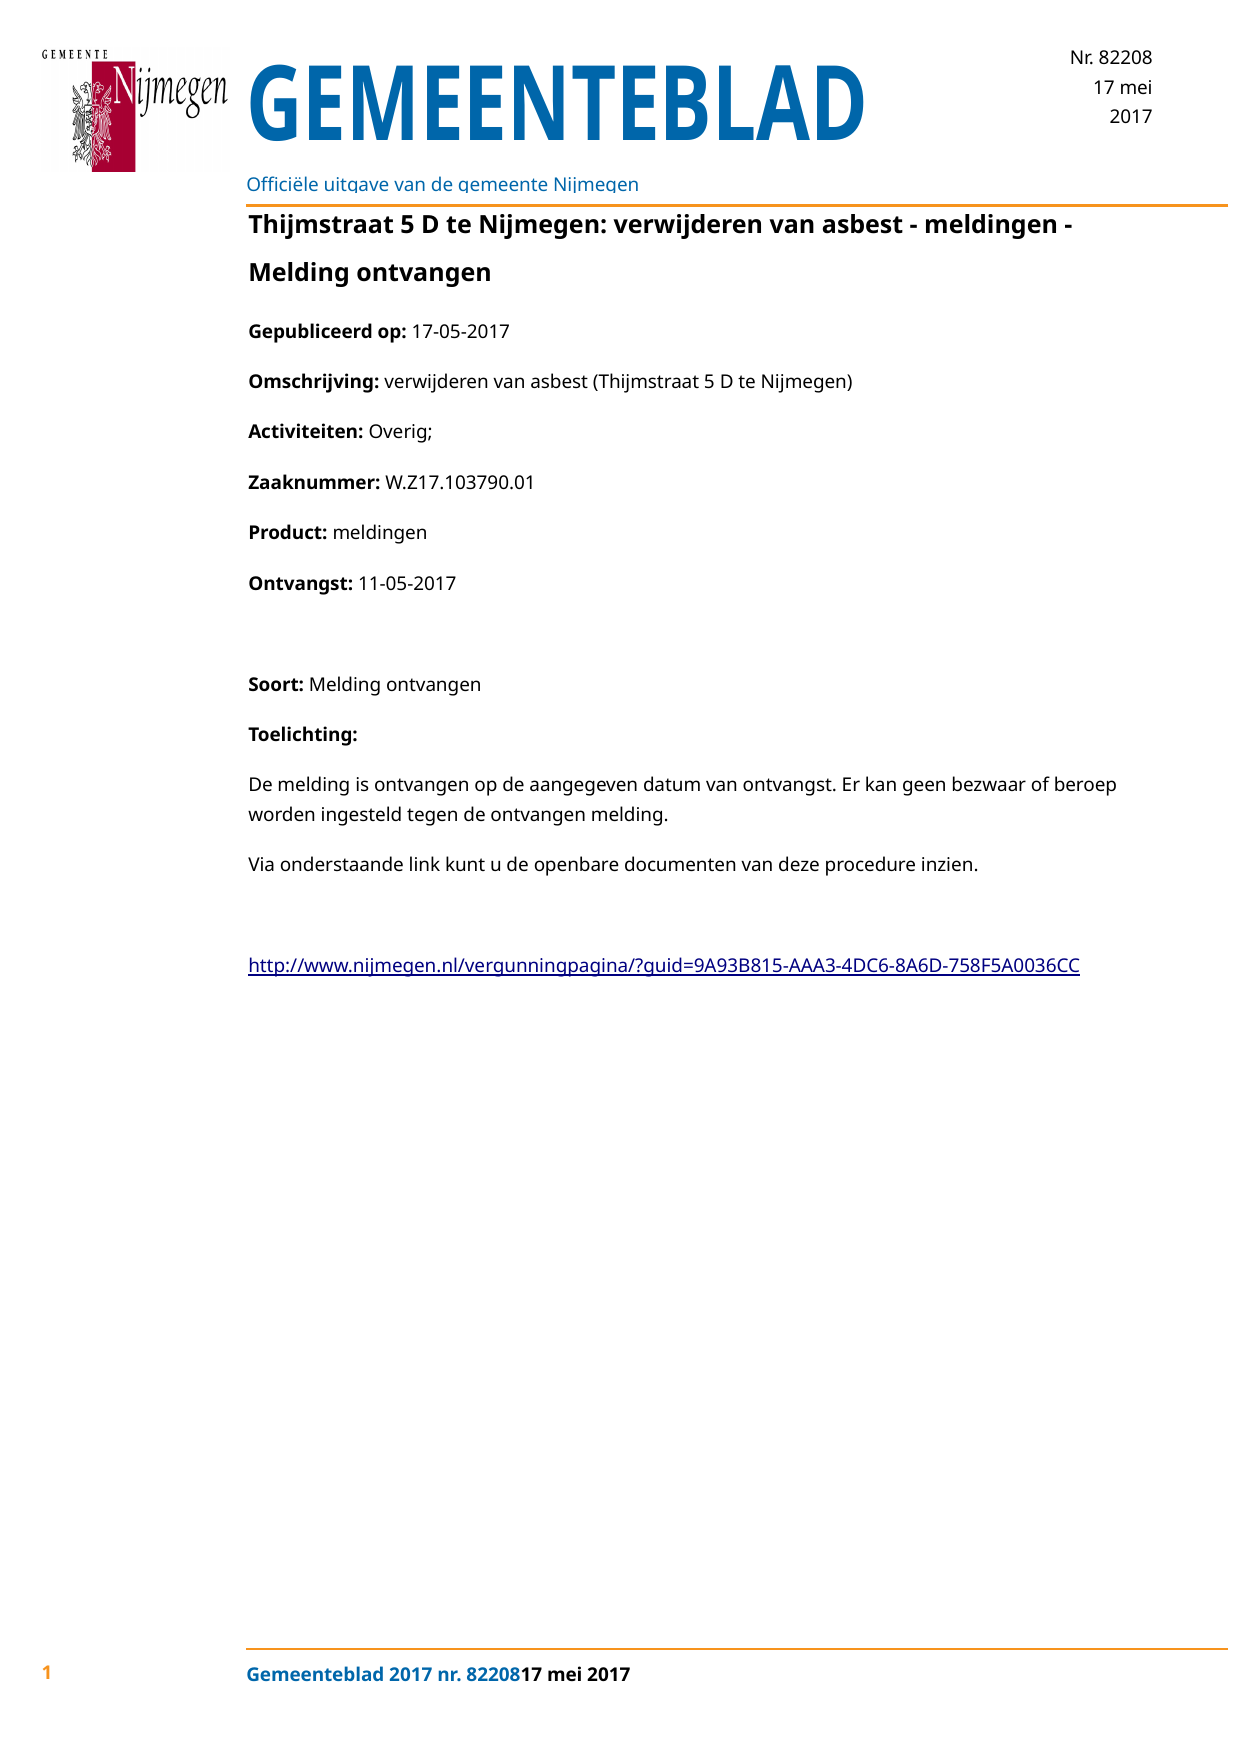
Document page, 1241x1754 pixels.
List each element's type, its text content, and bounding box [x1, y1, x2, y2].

text Ontvangst: 11-05-2017 [248, 570, 1152, 596]
picture [41, 47, 231, 172]
text Thijmstraat 5 D te Nijmegen: verwijderen van asbest - meldingen - Melding ontvangen [248, 207, 1152, 288]
text Gepubliceerd op: 17-05-2017 [248, 318, 1152, 344]
text http://www.nijmegen.nl/vergunningpagina/?guid=9A93B815-AAA3-4DC6-8A6D-758F5A0036CC [248, 952, 1152, 978]
text De melding is ontvangen op de aangegeven datum van ontvangst. Er kan geen bezwaar of beroep worden ingesteld tegen de ontvangen melding. [248, 772, 1152, 827]
text Via onderstaande link kunt u de openbare documenten van deze procedure inzien. [248, 852, 1152, 877]
text Activiteiten: Overig; [248, 419, 1152, 444]
text Product: meldingen [248, 519, 1152, 545]
text Omschrijving: verwijderen van asbest (Thijmstraat 5 D te Nijmegen) [248, 368, 1152, 394]
text Toelichting: [248, 721, 1152, 747]
text Zaaknummer: W.Z17.103790.01 [248, 469, 1152, 495]
text Soort: Melding ontvangen [248, 671, 1152, 697]
